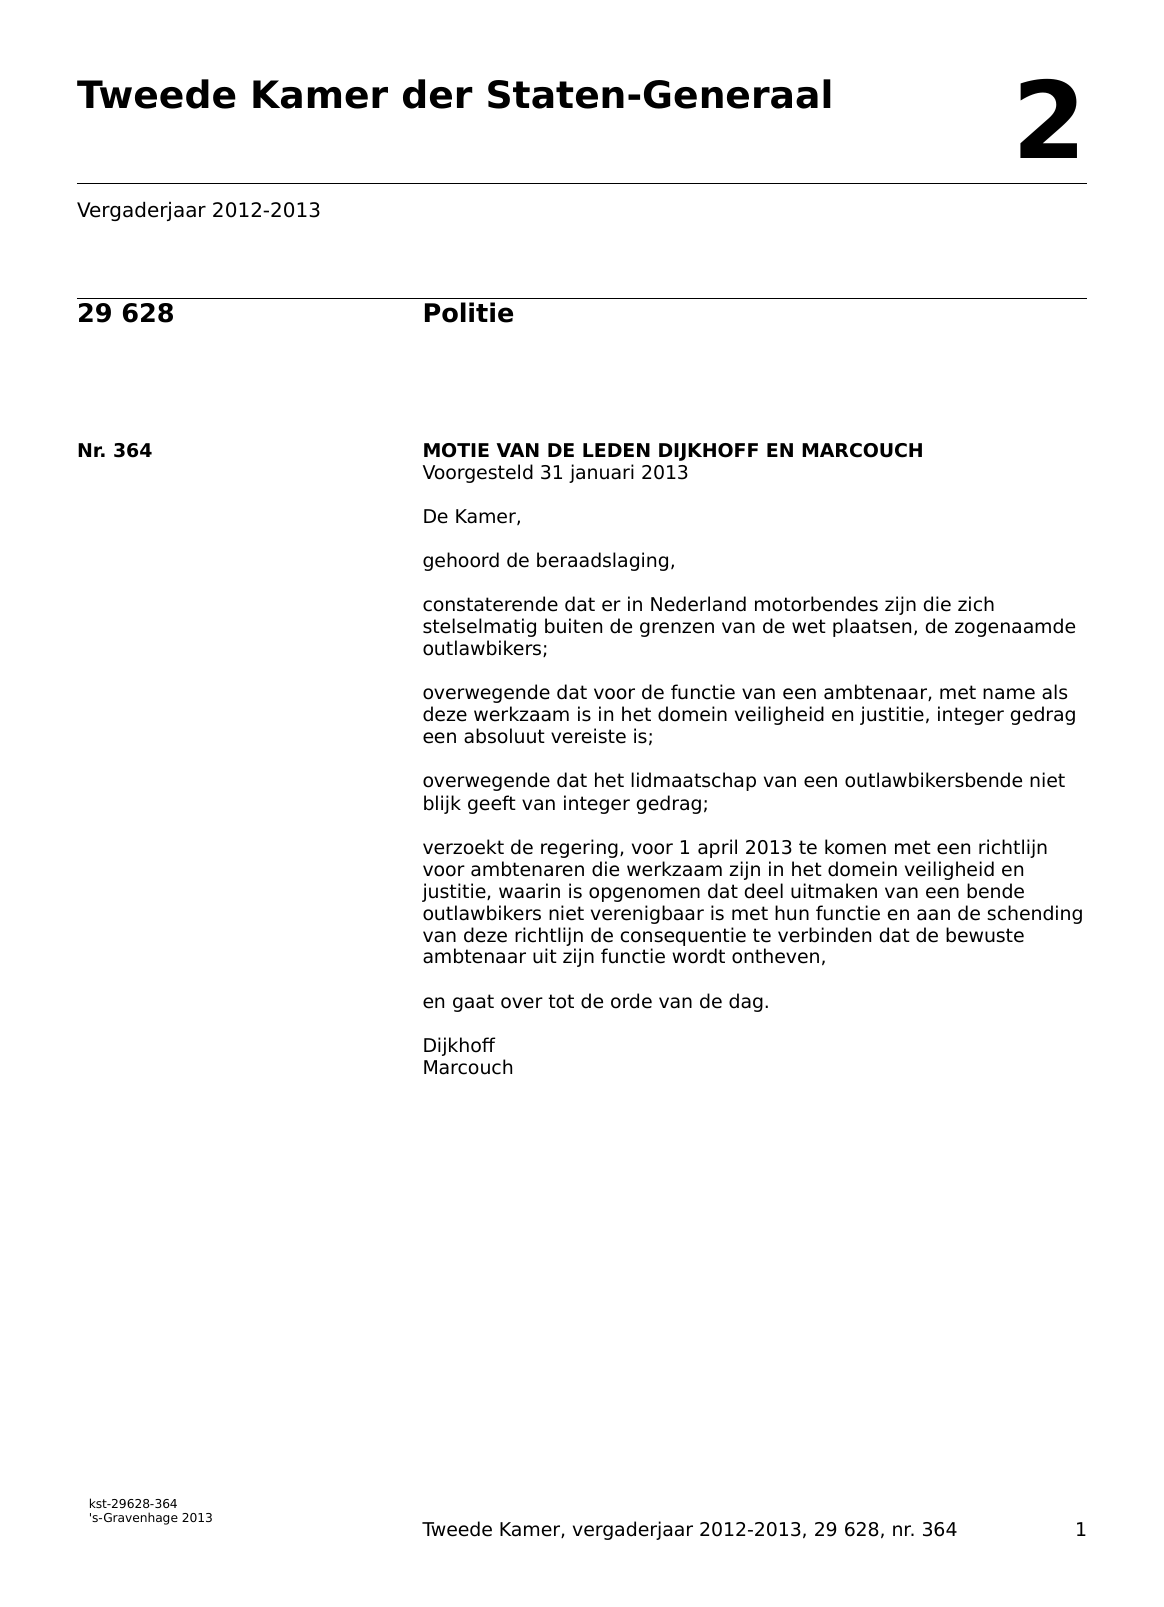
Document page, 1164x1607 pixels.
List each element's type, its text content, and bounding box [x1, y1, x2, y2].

text Voorgesteld 31 januari 2013 [422, 462, 1087, 484]
table_cell Vergaderjaar 2012-2013 [77, 184, 1087, 298]
text kst-29628-364 [88, 1497, 323, 1511]
text en gaat over tot de orde van de dag. [422, 991, 1087, 1013]
text gehoord de beraadslaging, [422, 550, 1087, 572]
text De Kamer, [422, 506, 1087, 528]
table_header 2 [886, 59, 1087, 183]
text constaterende dat er in Nederland motorbendes zijn die zich stelselmatig buiten de grenzen van de wet plaatsen, de zogenaamde outlawbikers; [422, 594, 1087, 660]
text verzoekt de regering, voor 1 april 2013 te komen met een richtlijn voor ambtenaren die werkzaam zijn in het domein veiligheid en justitie, waarin is opgenomen dat deel uitmaken van een bende outlawbikers niet verenigbaar is met hun functie en aan de schending van deze richtlijn de consequentie te verbinden dat de bewuste ambtenaar uit zijn functie wordt ontheven, [422, 837, 1087, 968]
text Dijkhoff [422, 1035, 1087, 1057]
subtitle Nr. 364 MOTIE VAN DE LEDEN DIJKHOFF EN MARCOUCH [77, 440, 1087, 462]
table_header Tweede Kamer der Staten-Generaal [77, 59, 886, 183]
text Marcouch [422, 1057, 1087, 1079]
text 's-Gravenhage 2013 [88, 1511, 323, 1525]
text overwegende dat het lidmaatschap van een outlawbikersbende niet blijk geeft van integer gedrag; [422, 770, 1087, 814]
subtitle 29 628 Politie [77, 299, 1087, 329]
text overwegende dat voor de functie van een ambtenaar, met name als deze werkzaam is in het domein veiligheid en justitie, integer gedrag een absoluut vereiste is; [422, 682, 1087, 748]
